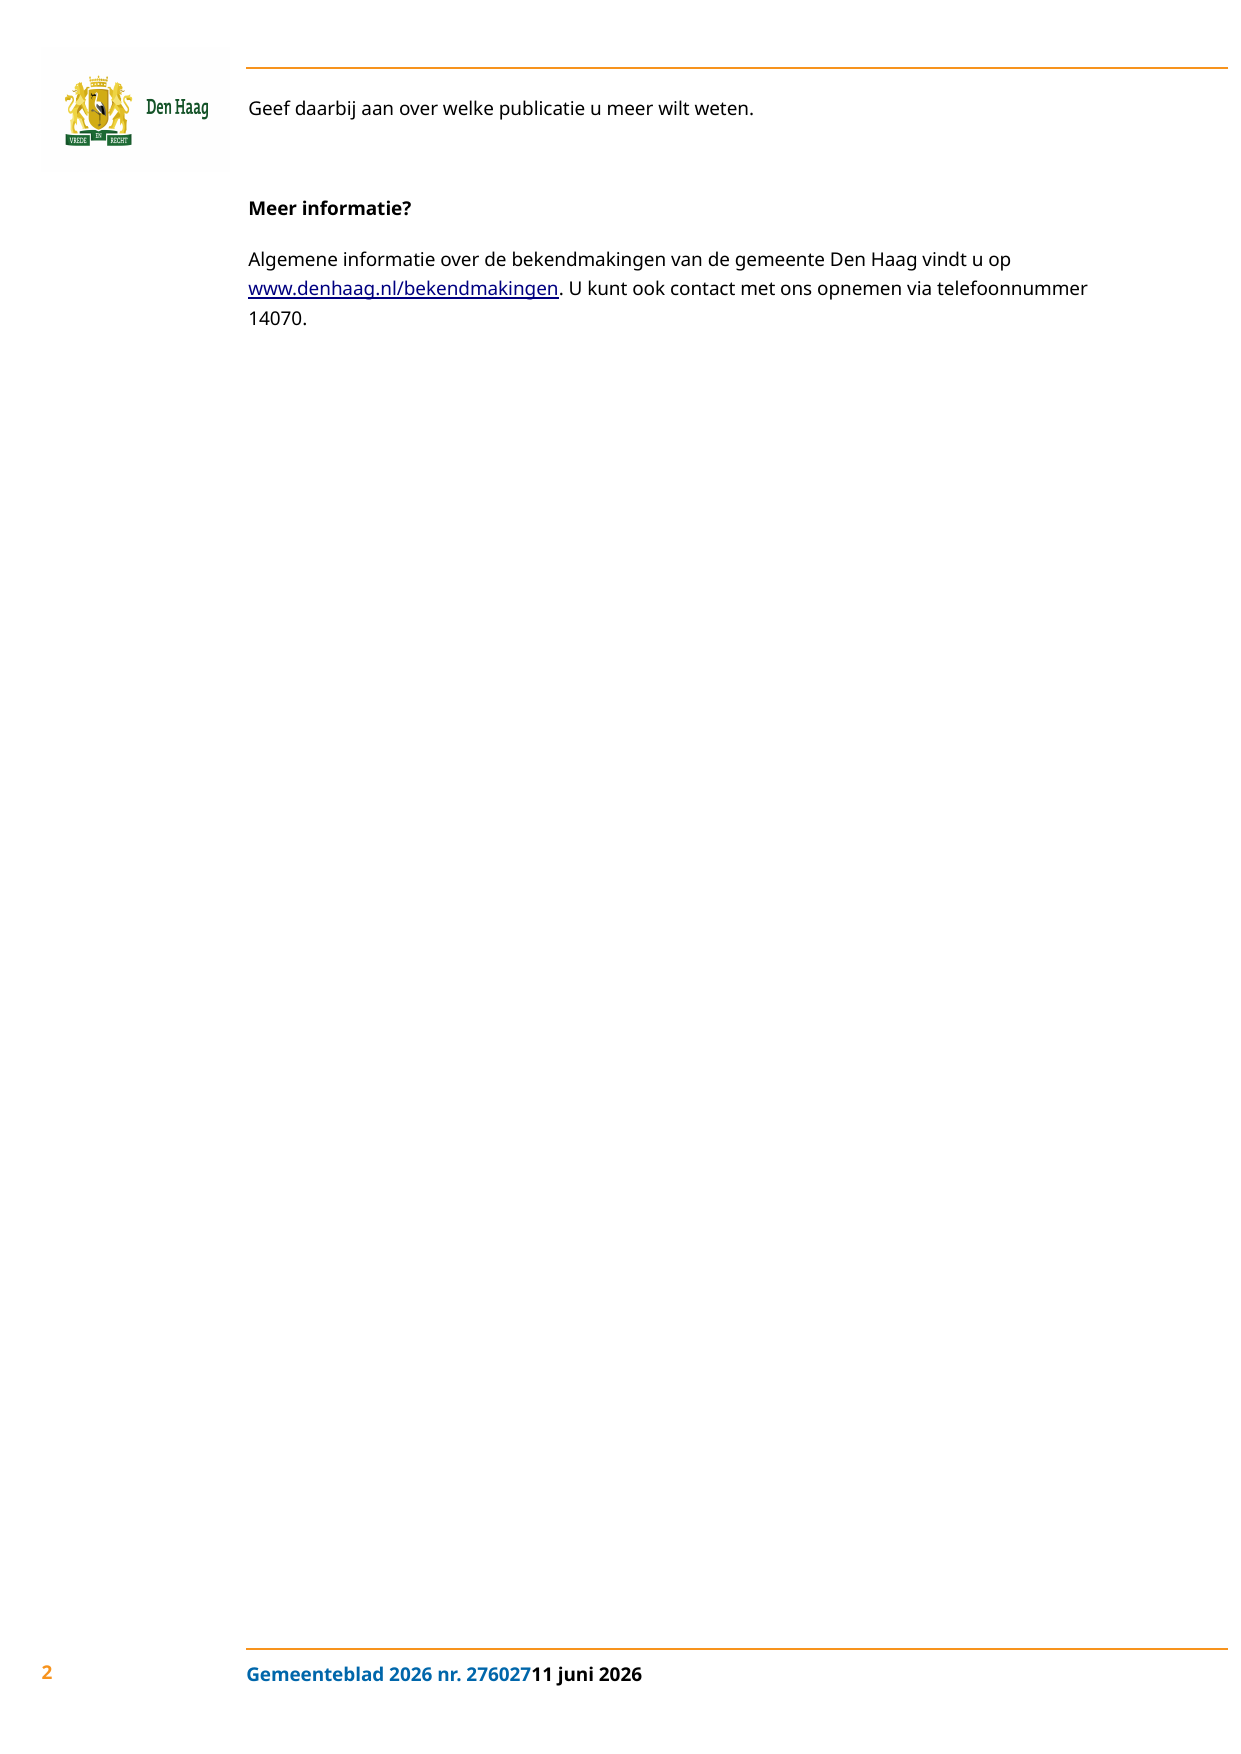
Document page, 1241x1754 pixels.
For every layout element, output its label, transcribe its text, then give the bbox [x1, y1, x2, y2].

text Meer informatie? [248, 196, 1152, 221]
picture [41, 47, 231, 172]
text Algemene informatie over de bekendmakingen van de gemeente Den Haag vindt u op www.denhaag.nl/bekendmakingen. U kunt ook contact met ons opnemen via telefoonnummer 14070. [248, 246, 1152, 331]
text Geef daarbij aan over welke publicatie u meer wilt weten. [248, 95, 1152, 121]
